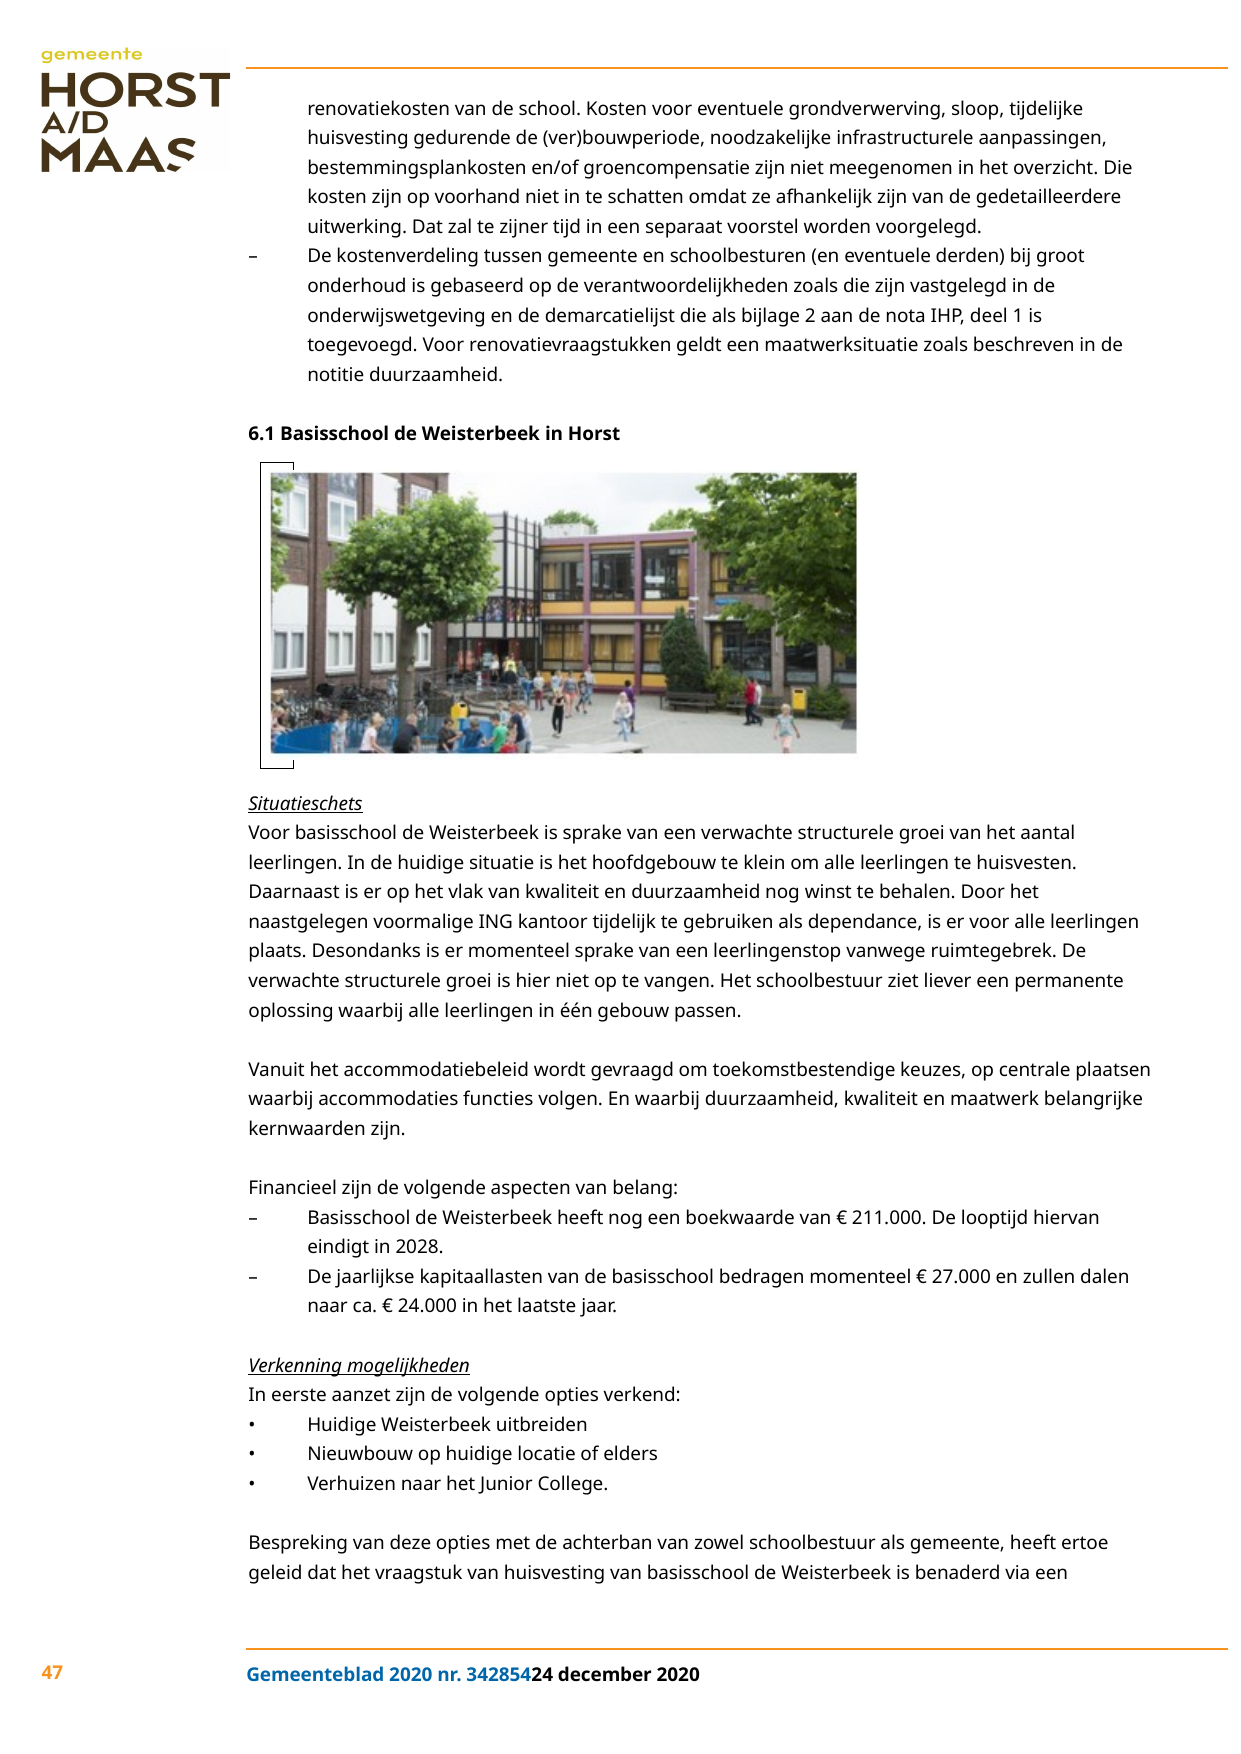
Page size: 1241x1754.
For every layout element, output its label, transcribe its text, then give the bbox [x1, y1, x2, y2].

text 6.1 Basisschool de Weisterbeek in Horst [248, 420, 1152, 446]
text Verkenning mogelijkheden [248, 1352, 1152, 1377]
text Vanuit het accommodatiebeleid wordt gevraagd om toekomstbestendige keuzes, op centrale plaatsen waarbij accommodaties functies volgen. En waarbij duurzaamheid, kwaliteit en maatwerk belangrijke kernwaarden zijn. [248, 1056, 1152, 1141]
picture [41, 47, 231, 172]
list De jaarlijkse kapitaallasten van de basisschool bedragen momenteel € 27.000 en zullen dalen naar ca. € 24.000 in het laatste jaar. [248, 1263, 1152, 1318]
text Financieel zijn de volgende aspecten van belang: [248, 1174, 1152, 1200]
picture [268, 470, 860, 760]
list Verhuizen naar het Junior College. [248, 1470, 1152, 1496]
list Huidige Weisterbeek uitbreiden [248, 1411, 1152, 1437]
text In eerste aanzet zijn de volgende opties verkend: [248, 1381, 1152, 1407]
list Nieuwbouw op huidige locatie of elders [248, 1441, 1152, 1466]
list Basisschool de Weisterbeek heeft nog een boekwaarde van € 211.000. De looptijd hiervan eindigt in 2028. [248, 1204, 1152, 1259]
list renovatiekosten van de school. Kosten voor eventuele grondverwerving, sloop, tijdelijke huisvesting gedurende de (ver)bouwperiode, noodzakelijke infrastructurele aanpassingen, bestemmingsplankosten en/of groencompensatie zijn niet meegenomen in het overzicht. Die kosten zijn op voorhand niet in te schatten omdat ze afhankelijk zijn van de gedetailleerdere uitwerking. Dat zal te zijner tijd in een separaat voorstel worden voorgelegd. [248, 95, 1152, 239]
text Situatieschets [248, 790, 1152, 815]
list De kostenverdeling tussen gemeente en schoolbesturen (en eventuele derden) bij groot onderhoud is gebaseerd op de verantwoordelijkheden zoals die zijn vastgelegd in de onderwijswetgeving en de demarcatielijst die als bijlage 2 aan de nota IHP, deel 1 is toegevoegd. Voor renovatievraagstukken geldt een maatwerksituatie zoals beschreven in de notitie duurzaamheid. [248, 243, 1152, 387]
text Voor basisschool de Weisterbeek is sprake van een verwachte structurele groei van het aantal leerlingen. In de huidige situatie is het hoofdgebouw te klein om alle leerlingen te huisvesten. Daarnaast is er op het vlak van kwaliteit en duurzaamheid nog winst te behalen. Door het naastgelegen voormalige ING kantoor tijdelijk te gebruiken als dependance, is er voor alle leerlingen plaats. Desondanks is er momenteel sprake van een leerlingenstop vanwege ruimtegebrek. De verwachte structurele groei is hier niet op te vangen. Het schoolbestuur ziet liever een permanente oplossing waarbij alle leerlingen in één gebouw passen. [248, 819, 1152, 1022]
text Bespreking van deze opties met de achterban van zowel schoolbestuur als gemeente, heeft ertoe geleid dat het vraagstuk van huisvesting van basisschool de Weisterbeek is benaderd via een [248, 1529, 1152, 1584]
